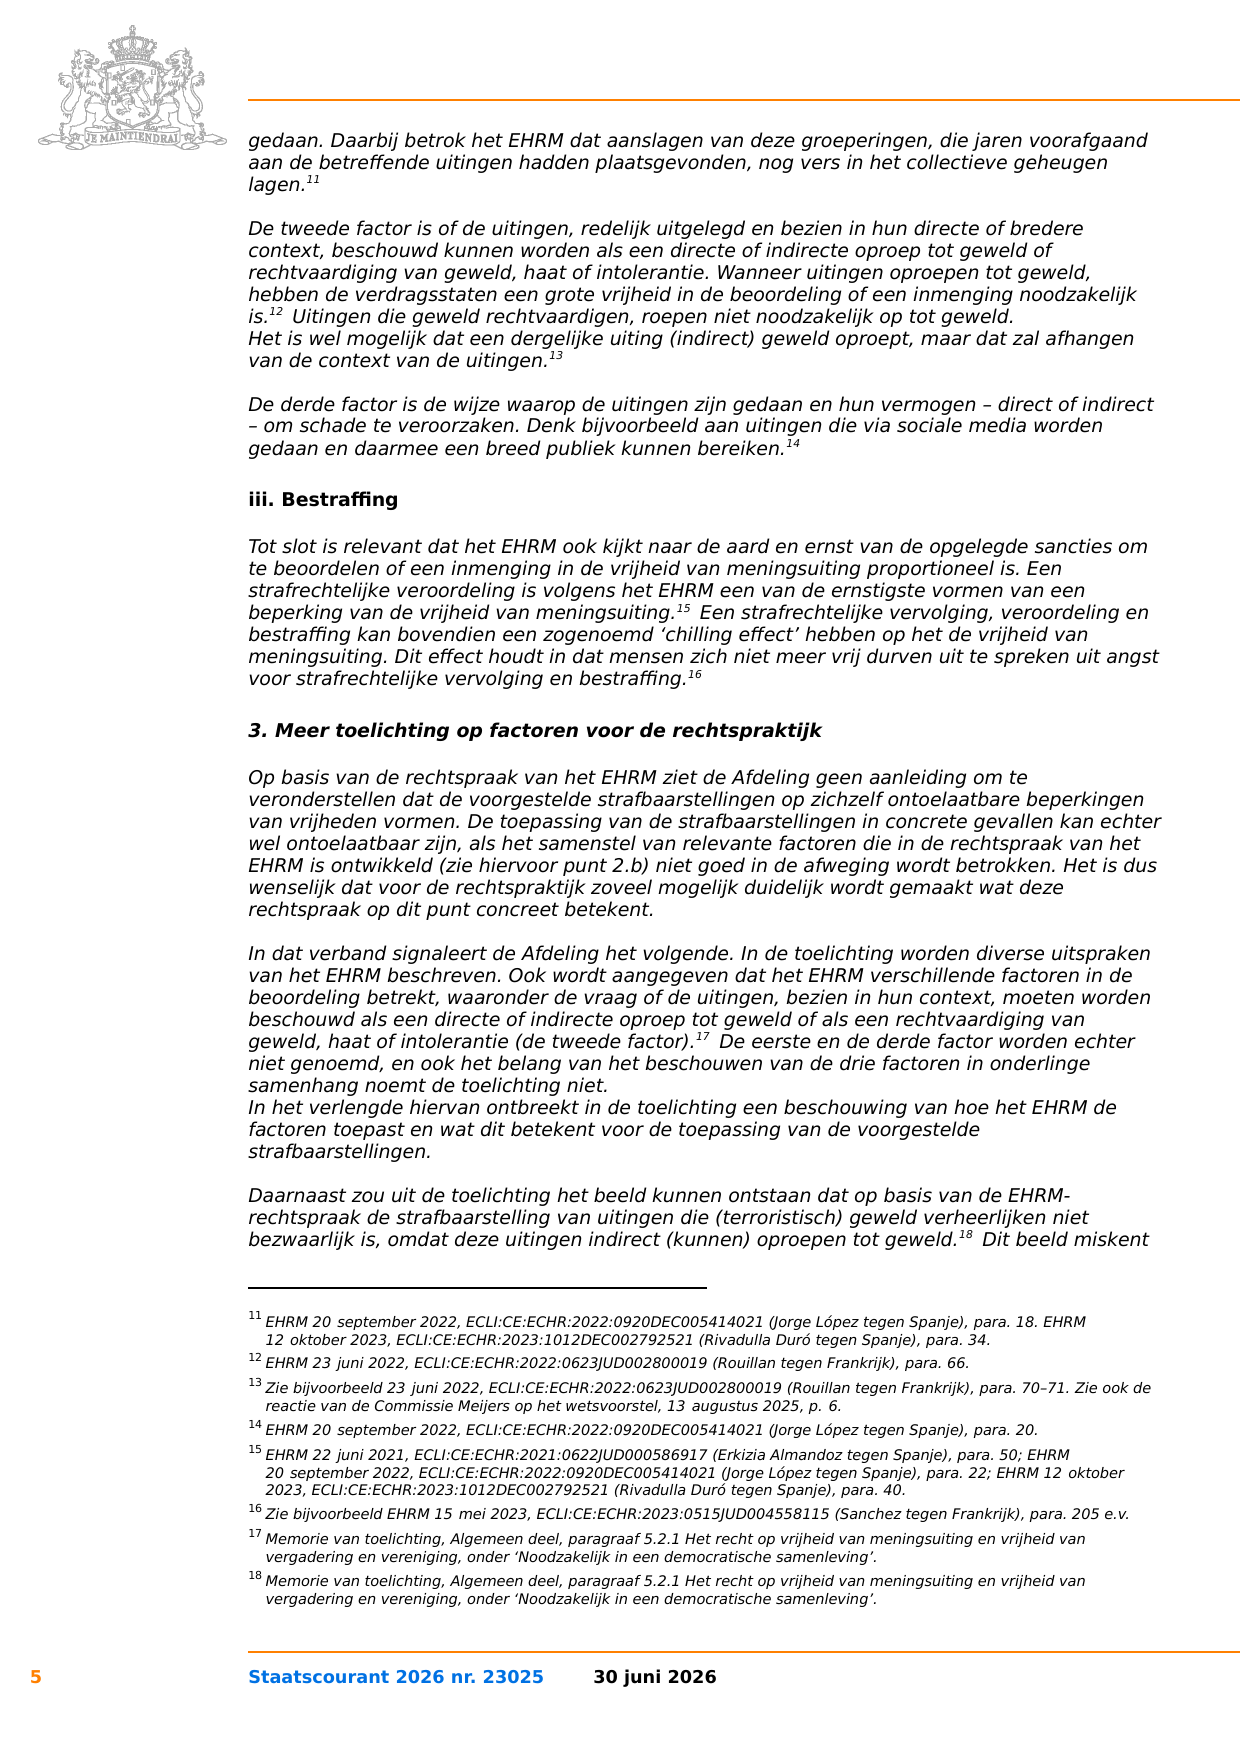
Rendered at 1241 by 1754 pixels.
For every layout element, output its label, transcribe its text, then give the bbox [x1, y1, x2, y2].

text EHRM 22 juni 2021, ECLI:CE:ECHR:2021:0622JUD000586917 (Erkizia Almandoz tegen Spanje), para. 50; EHRM 20 september 2022, ECLI:CE:ECHR:2022:0920DEC005414021 (Jorge López tegen Spanje), para. 22; EHRM 12 oktober 2023, ECLI:CE:ECHR:2023:1012DEC002792521 (Rivadulla Duró tegen Spanje), para. 40. [248, 1443, 1163, 1499]
subtitle iii. Bestraffing [248, 489, 1163, 511]
text Daarnaast zou uit de toelichting het beeld kunnen ontstaan dat op basis van de EHRM-rechtspraak de strafbaarstelling van uitingen die (terroristisch) geweld verheerlijken niet bezwaarlijk is, omdat deze uitingen indirect (kunnen) oproepen tot geweld. Dit beeld miskent [248, 1184, 1163, 1251]
text EHRM 20 september 2022, ECLI:CE:ECHR:2022:0920DEC005414021 (Jorge López tegen Spanje), para. 18. EHRM 12 oktober 2023, ECLI:CE:ECHR:2023:1012DEC002792521 (Rivadulla Duró tegen Spanje), para. 34. [248, 1309, 1163, 1348]
text Zie bijvoorbeeld 23 juni 2022, ECLI:CE:ECHR:2022:0623JUD002800019 (Rouillan tegen Frankrijk), para. 70–71. Zie ook de reactie van de Commissie Meijers op het wetsvoorstel, 13 augustus 2025, p. 6. [248, 1376, 1163, 1415]
text De derde factor is de wijze waarop de uitingen zijn gedaan en hun vermogen – direct of indirect – om schade te veroorzaken. Denk bijvoorbeeld aan uitingen die via sociale media worden gedaan en daarmee een breed publiek kunnen bereiken. [248, 393, 1163, 459]
text EHRM 23 juni 2022, ECLI:CE:ECHR:2022:0623JUD002800019 (Rouillan tegen Frankrijk), para. 66. [248, 1351, 1163, 1373]
text In het verlengde hiervan ontbreekt in de toelichting een beschouwing van hoe het EHRM de factoren toepast en wat dit betekent voor de toepassing van de voorgestelde strafbaarstellingen. [248, 1097, 1163, 1163]
text Het is wel mogelijk dat een dergelijke uiting (indirect) geweld oproept, maar dat zal afhangen van de context van de uitingen. [248, 328, 1163, 372]
text In dat verband signaleert de Afdeling het volgende. In de toelichting worden diverse uitspraken van het EHRM beschreven. Ook wordt aangegeven dat het EHRM verschillende factoren in de beoordeling betrekt, waaronder de vraag of de uitingen, bezien in hun context, moeten worden beschouwd als een directe of indirecte oproep tot geweld of als een rechtvaardiging van geweld, haat of intolerantie (de tweede factor). De eerste en de derde factor worden echter niet genoemd, en ook het belang van het beschouwen van de drie factoren in onderlinge samenhang noemt de toelichting niet. [248, 943, 1163, 1097]
picture [38, 25, 227, 150]
text Memorie van toelichting, Algemeen deel, paragraaf 5.2.1 Het recht op vrijheid van meningsuiting en vrijheid van vergadering en vereniging, onder ‘Noodzakelijk in een democratische samenleving’. [248, 1569, 1163, 1608]
text Memorie van toelichting, Algemeen deel, paragraaf 5.2.1 Het recht op vrijheid van meningsuiting en vrijheid van vergadering en vereniging, onder ‘Noodzakelijk in een democratische samenleving’. [248, 1527, 1163, 1566]
text gedaan. Daarbij betrok het EHRM dat aanslagen van deze groeperingen, die jaren voorafgaand aan de betreffende uitingen hadden plaatsgevonden, nog vers in het collectieve geheugen lagen. [248, 130, 1163, 196]
subtitle 3. Meer toelichting op factoren voor de rechtspraktijk [248, 720, 1163, 742]
text EHRM 20 september 2022, ECLI:CE:ECHR:2022:0920DEC005414021 (Jorge López tegen Spanje), para. 20. [248, 1418, 1163, 1440]
text Tot slot is relevant dat het EHRM ook kijkt naar de aard en ernst van de opgelegde sancties om te beoordelen of een inmenging in de vrijheid van meningsuiting proportioneel is. Een strafrechtelijke veroordeling is volgens het EHRM een van de ernstigste vormen van een beperking van de vrijheid van meningsuiting. Een strafrechtelijke vervolging, veroordeling en bestraffing kan bovendien een zogenoemd ‘chilling effect’ hebben op het de vrijheid van meningsuiting. Dit effect houdt in dat mensen zich niet meer vrij durven uit te spreken uit angst voor strafrechtelijke vervolging en bestraffing. [248, 536, 1163, 690]
text Op basis van de rechtspraak van het EHRM ziet de Afdeling geen aanleiding om te veronderstellen dat de voorgestelde strafbaarstellingen op zichzelf ontoelaatbare beperkingen van vrijheden vormen. De toepassing van de strafbaarstellingen in concrete gevallen kan echter wel ontoelaatbaar zijn, als het samenstel van relevante factoren die in de rechtspraak van het EHRM is ontwikkeld (zie hiervoor punt 2.b) niet goed in de afweging wordt betrokken. Het is dus wenselijk dat voor de rechtspraktijk zoveel mogelijk duidelijk wordt gemaakt wat deze rechtspraak op dit punt concreet betekent. [248, 767, 1163, 921]
text Zie bijvoorbeeld EHRM 15 mei 2023, ECLI:CE:ECHR:2023:0515JUD004558115 (Sanchez tegen Frankrijk), para. 205 e.v. [248, 1502, 1163, 1524]
text De tweede factor is of de uitingen, redelijk uitgelegd en bezien in hun directe of bredere context, beschouwd kunnen worden als een directe of indirecte oproep tot geweld of rechtvaardiging van geweld, haat of intolerantie. Wanneer uitingen oproepen tot geweld, hebben de verdragsstaten een grote vrijheid in de beoordeling of een inmenging noodzakelijk is. Uitingen die geweld rechtvaardigen, roepen niet noodzakelijk op tot geweld. [248, 218, 1163, 328]
